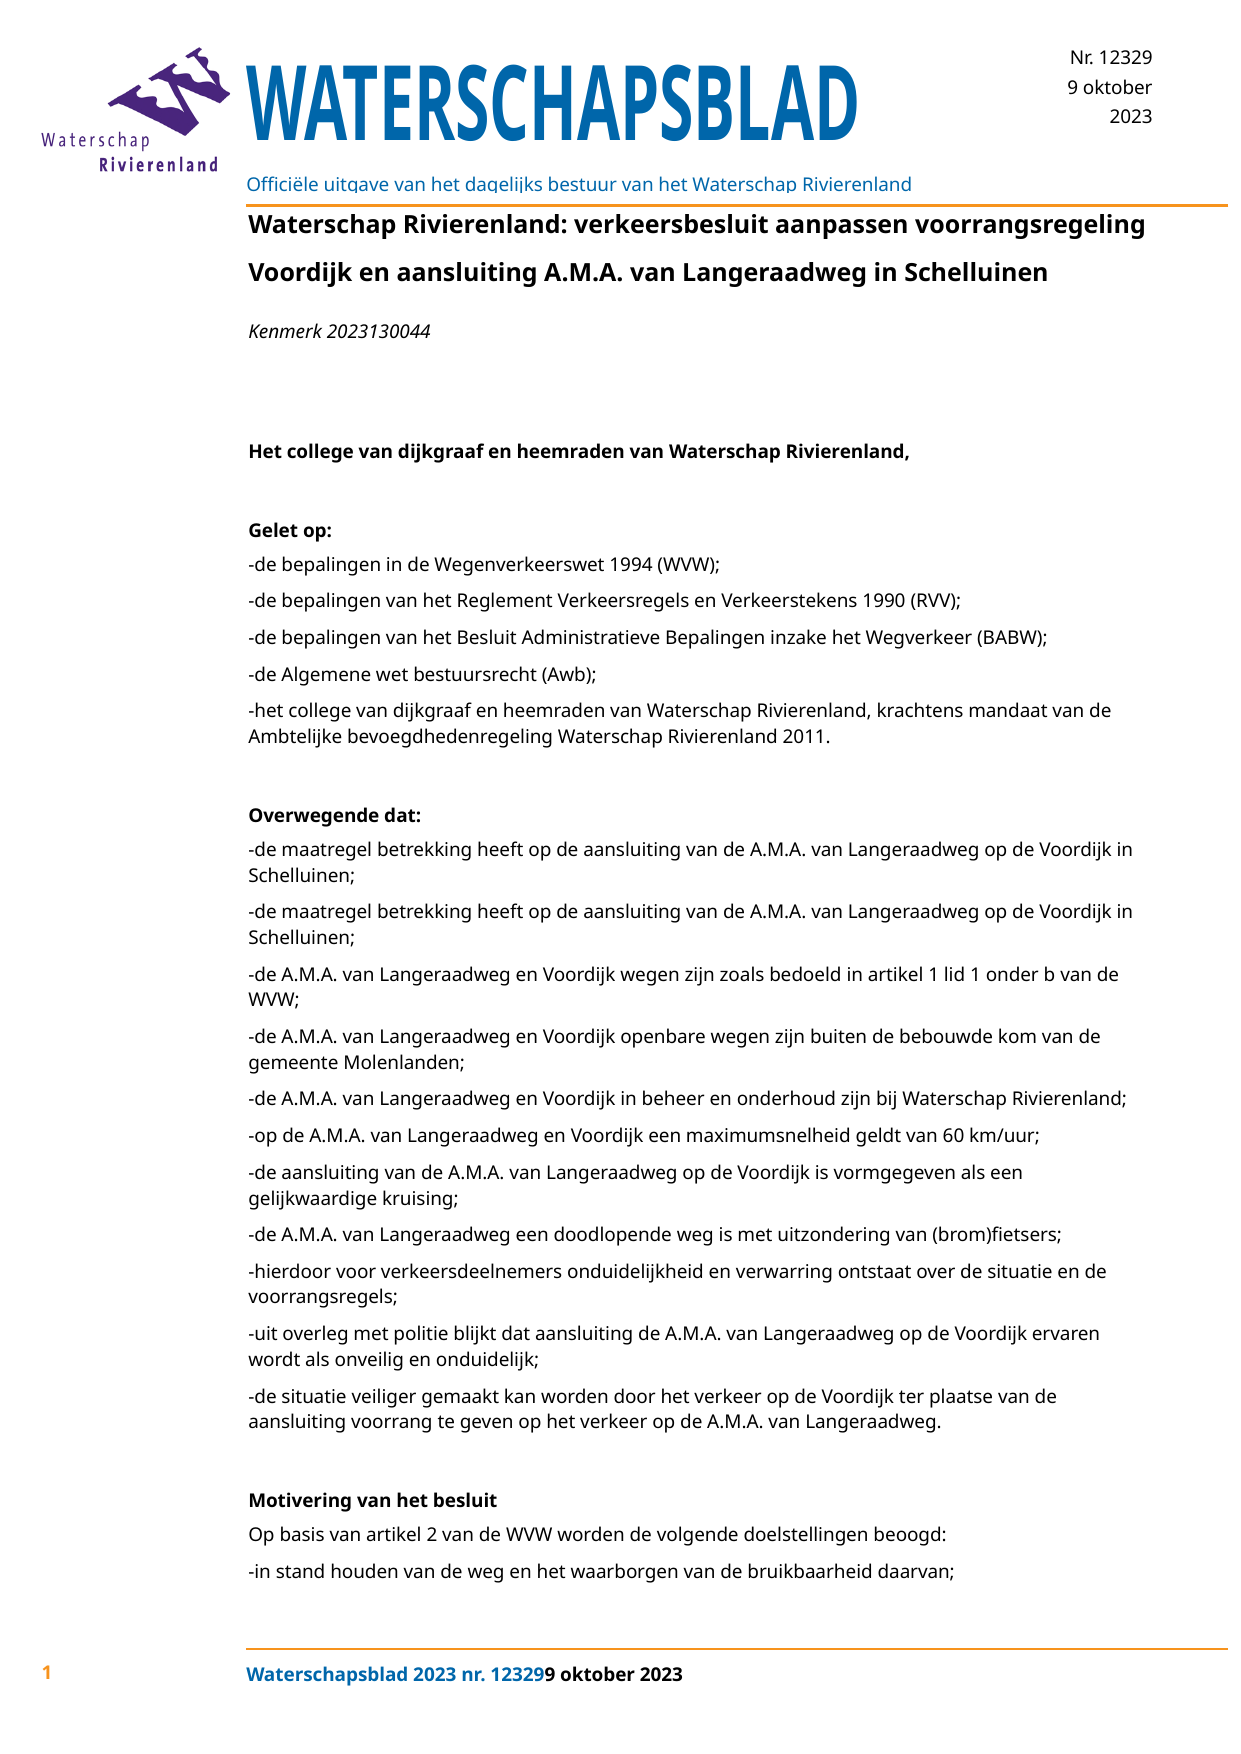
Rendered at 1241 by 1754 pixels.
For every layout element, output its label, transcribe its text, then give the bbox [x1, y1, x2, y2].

text -op de A.M.A. van Langeraadweg en Voordijk een maximumsnelheid geldt van 60 km/uur; [248, 1122, 1152, 1148]
text -de maatregel betrekking heeft op de aansluiting van de A.M.A. van Langeraadweg op de Voordijk in Schelluinen; [248, 898, 1152, 950]
text -de A.M.A. van Langeraadweg en Voordijk in beheer en onderhoud zijn bij Waterschap Rivierenland; [248, 1086, 1152, 1111]
text Op basis van artikel 2 van de WVW worden de volgende doelstellingen beoogd: [248, 1521, 1152, 1547]
text -uit overleg met politie blijkt dat aansluiting de A.M.A. van Langeraadweg op de Voordijk ervaren wordt als onveilig en onduidelijk; [248, 1320, 1152, 1372]
text -de situatie veiliger gemaakt kan worden door het verkeer op de Voordijk ter plaatse van de aansluiting voorrang te geven op het verkeer op de A.M.A. van Langeraadweg. [248, 1383, 1152, 1434]
text Waterschap Rivierenland: verkeersbesluit aanpassen voorrangsregeling Voordijk en aansluiting A.M.A. van Langeraadweg in Schelluinen [248, 207, 1152, 288]
text Kenmerk 2023130044 [248, 318, 1152, 344]
text -de Algemene wet bestuursrecht (Awb); [248, 661, 1152, 687]
text -de bepalingen van het Reglement Verkeersregels en Verkeerstekens 1990 (RVV); [248, 588, 1152, 613]
text -in stand houden van de weg en het waarborgen van de bruikbaarheid daarvan; [248, 1558, 1152, 1583]
text -de bepalingen van het Besluit Administratieve Bepalingen inzake het Wegverkeer (BABW); [248, 624, 1152, 650]
text -de maatregel betrekking heeft op de aansluiting van de A.M.A. van Langeraadweg op de Voordijk in Schelluinen; [248, 836, 1152, 887]
text -de aansluiting van de A.M.A. van Langeraadweg op de Voordijk is vormgegeven als een gelijkwaardige kruising; [248, 1159, 1152, 1210]
text -de A.M.A. van Langeraadweg en Voordijk wegen zijn zoals bedoeld in artikel 1 lid 1 onder b van de WVW; [248, 961, 1152, 1012]
picture [41, 47, 231, 172]
text -de A.M.A. van Langeraadweg een doodlopende weg is met uitzondering van (brom)fietsers; [248, 1221, 1152, 1247]
text Gelet op: [248, 517, 1152, 543]
text -de A.M.A. van Langeraadweg en Voordijk openbare wegen zijn buiten de bebouwde kom van de gemeente Molenlanden; [248, 1023, 1152, 1075]
text -de bepalingen in de Wegenverkeerswet 1994 (WVW); [248, 551, 1152, 577]
text Het college van dijkgraaf en heemraden van Waterschap Rivierenland, [248, 438, 1152, 464]
text -hierdoor voor verkeersdeelnemers onduidelijkheid en verwarring ontstaat over de situatie en de voorrangsregels; [248, 1258, 1152, 1309]
text -het college van dijkgraaf en heemraden van Waterschap Rivierenland, krachtens mandaat van de Ambtelijke bevoegdhedenregeling Waterschap Rivierenland 2011. [248, 698, 1152, 749]
text Overwegende dat: [248, 802, 1152, 828]
text Motivering van het besluit [248, 1487, 1152, 1513]
